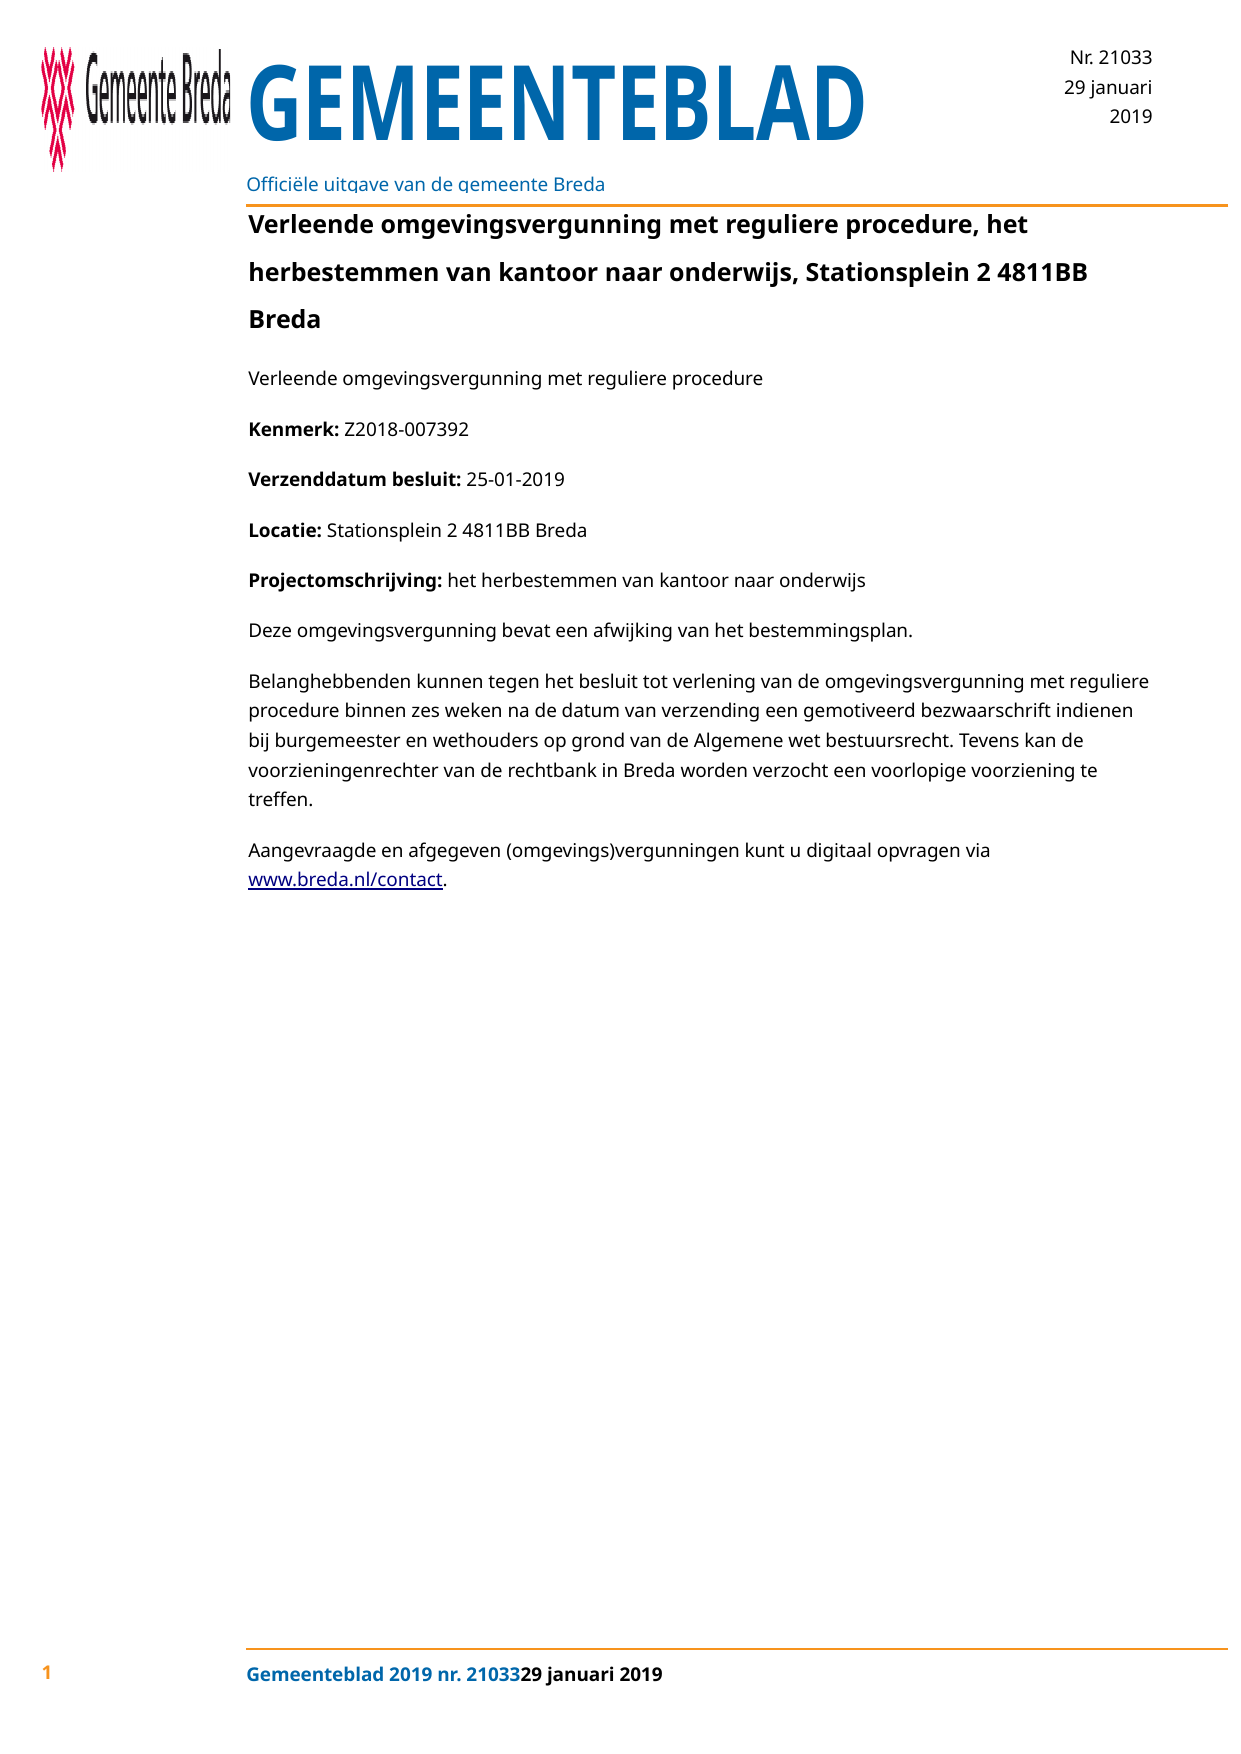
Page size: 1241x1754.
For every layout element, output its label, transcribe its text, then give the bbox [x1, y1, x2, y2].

text Verleende omgevingsvergunning met reguliere procedure [248, 366, 1152, 391]
text Projectomschrijving: het herbestemmen van kantoor naar onderwijs [248, 567, 1152, 593]
text Aangevraagde en afgegeven (omgevings)vergunningen kunt u digitaal opvragen via www.breda.nl/contact. [248, 837, 1152, 892]
text Locatie: Stationsplein 2 4811BB Breda [248, 517, 1152, 542]
text Kenmerk: Z2018-007392 [248, 416, 1152, 442]
text Verzenddatum besluit: 25-01-2019 [248, 466, 1152, 492]
text Verleende omgevingsvergunning met reguliere procedure, het herbestemmen van kantoor naar onderwijs, Stationsplein 2 4811BB Breda [248, 207, 1152, 336]
text Deze omgevingsvergunning bevat een afwijking van het bestemmingsplan. [248, 618, 1152, 643]
text Belanghebbenden kunnen tegen het besluit tot verlening van de omgevingsvergunning met reguliere procedure binnen zes weken na de datum van verzending een gemotiveerd bezwaarschrift indienen bij burgemeester en wethouders op grond van de Algemene wet bestuursrecht. Tevens kan de voorzieningenrechter van de rechtbank in Breda worden verzocht een voorlopige voorziening te treffen. [248, 668, 1152, 812]
picture [41, 47, 231, 172]
